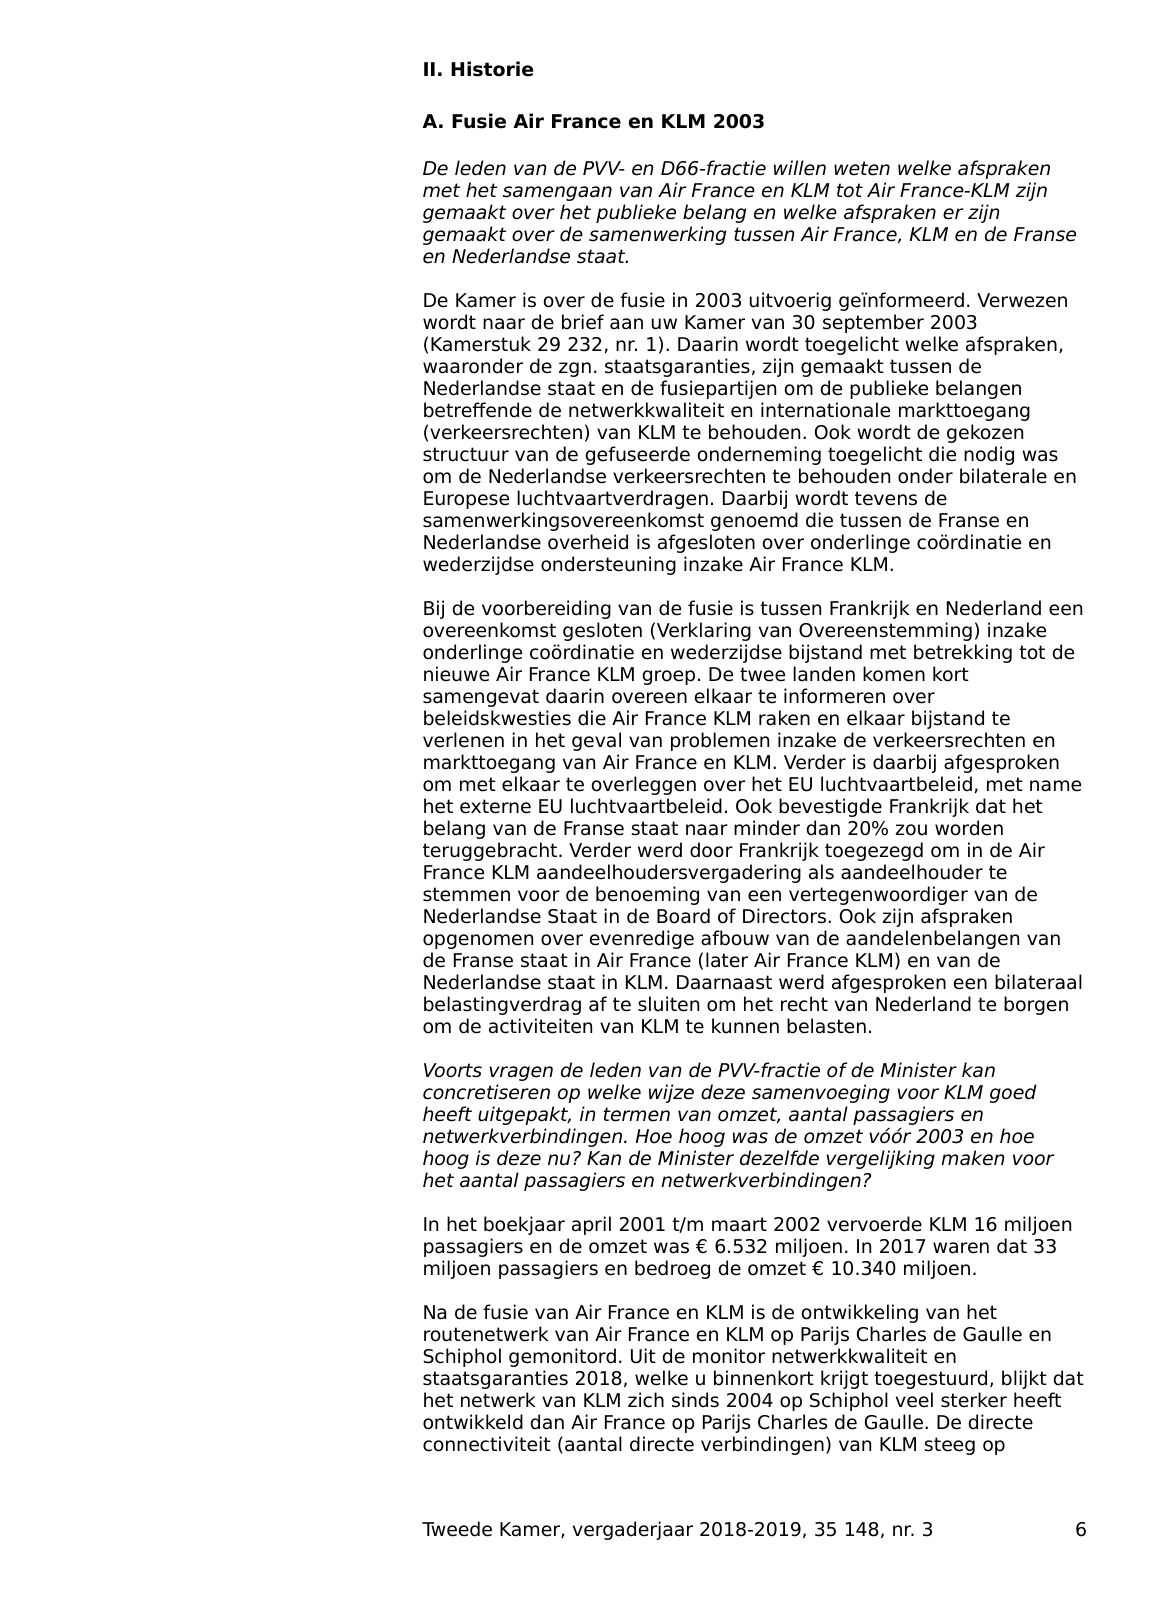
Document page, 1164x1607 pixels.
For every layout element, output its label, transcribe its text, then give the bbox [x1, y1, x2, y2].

subtitle A. Fusie Air France en KLM 2003 [422, 111, 1087, 133]
text In het boekjaar april 2001 t/m maart 2002 vervoerde KLM 16 miljoen passagiers en de omzet was € 6.532 miljoen. In 2017 waren dat 33 miljoen passagiers en bedroeg de omzet € 10.340 miljoen. [422, 1214, 1087, 1280]
text Bij de voorbereiding van de fusie is tussen Frankrijk en Nederland een overeenkomst gesloten (Verklaring van Overeenstemming) inzake onderlinge coördinatie en wederzijdse bijstand met betrekking tot de nieuwe Air France KLM groep. De twee landen komen kort samengevat daarin overeen elkaar te informeren over beleidskwesties die Air France KLM raken en elkaar bijstand te verlenen in het geval van problemen inzake de verkeersrechten en markttoegang van Air France en KLM. Verder is daarbij afgesproken om met elkaar te overleggen over het EU luchtvaartbeleid, met name het externe EU luchtvaartbeleid. Ook bevestigde Frankrijk dat het belang van de Franse staat naar minder dan 20% zou worden teruggebracht. Verder werd door Frankrijk toegezegd om in de Air France KLM aandeelhoudersvergadering als aandeelhouder te stemmen voor de benoeming van een vertegenwoordiger van de Nederlandse Staat in de Board of Directors. Ook zijn afspraken opgenomen over evenredige afbouw van de aandelenbelangen van de Franse staat in Air France (later Air France KLM) en van de Nederlandse staat in KLM. Daarnaast werd afgesproken een bilateraal belastingverdrag af te sluiten om het recht van Nederland te borgen om de activiteiten van KLM te kunnen belasten. [422, 598, 1087, 1038]
subtitle II. Historie [422, 59, 1087, 81]
text De leden van de PVV- en D66-fractie willen weten welke afspraken met het samengaan van Air France en KLM tot Air France-KLM zijn gemaakt over het publieke belang en welke afspraken er zijn gemaakt over de samenwerking tussen Air France, KLM en de Franse en Nederlandse staat. [422, 158, 1087, 268]
text De Kamer is over de fusie in 2003 uitvoerig geïnformeerd. Verwezen wordt naar de brief aan uw Kamer van 30 september 2003 (Kamerstuk 29 232, nr. 1). Daarin wordt toegelicht welke afspraken, waaronder de zgn. staatsgaranties, zijn gemaakt tussen de Nederlandse staat en de fusiepartijen om de publieke belangen betreffende de netwerkkwaliteit en internationale markttoegang (verkeersrechten) van KLM te behouden. Ook wordt de gekozen structuur van de gefuseerde onderneming toegelicht die nodig was om de Nederlandse verkeersrechten te behouden onder bilaterale en Europese luchtvaartverdragen. Daarbij wordt tevens de samenwerkingsovereenkomst genoemd die tussen de Franse en Nederlandse overheid is afgesloten over onderlinge coördinatie en wederzijdse ondersteuning inzake Air France KLM. [422, 290, 1087, 576]
text Na de fusie van Air France en KLM is de ontwikkeling van het routenetwerk van Air France en KLM op Parijs Charles de Gaulle en Schiphol gemonitord. Uit de monitor netwerkkwaliteit en staatsgaranties 2018, welke u binnenkort krijgt toegestuurd, blijkt dat het netwerk van KLM zich sinds 2004 op Schiphol veel sterker heeft ontwikkeld dan Air France op Parijs Charles de Gaulle. De directe connectiviteit (aantal directe verbindingen) van KLM steeg op [422, 1302, 1087, 1456]
text Voorts vragen de leden van de PVV-fractie of de Minister kan concretiseren op welke wijze deze samenvoeging voor KLM goed heeft uitgepakt, in termen van omzet, aantal passagiers en netwerkverbindingen. Hoe hoog was de omzet vóór 2003 en hoe hoog is deze nu? Kan de Minister dezelfde vergelijking maken voor het aantal passagiers en netwerkverbindingen? [422, 1060, 1087, 1192]
